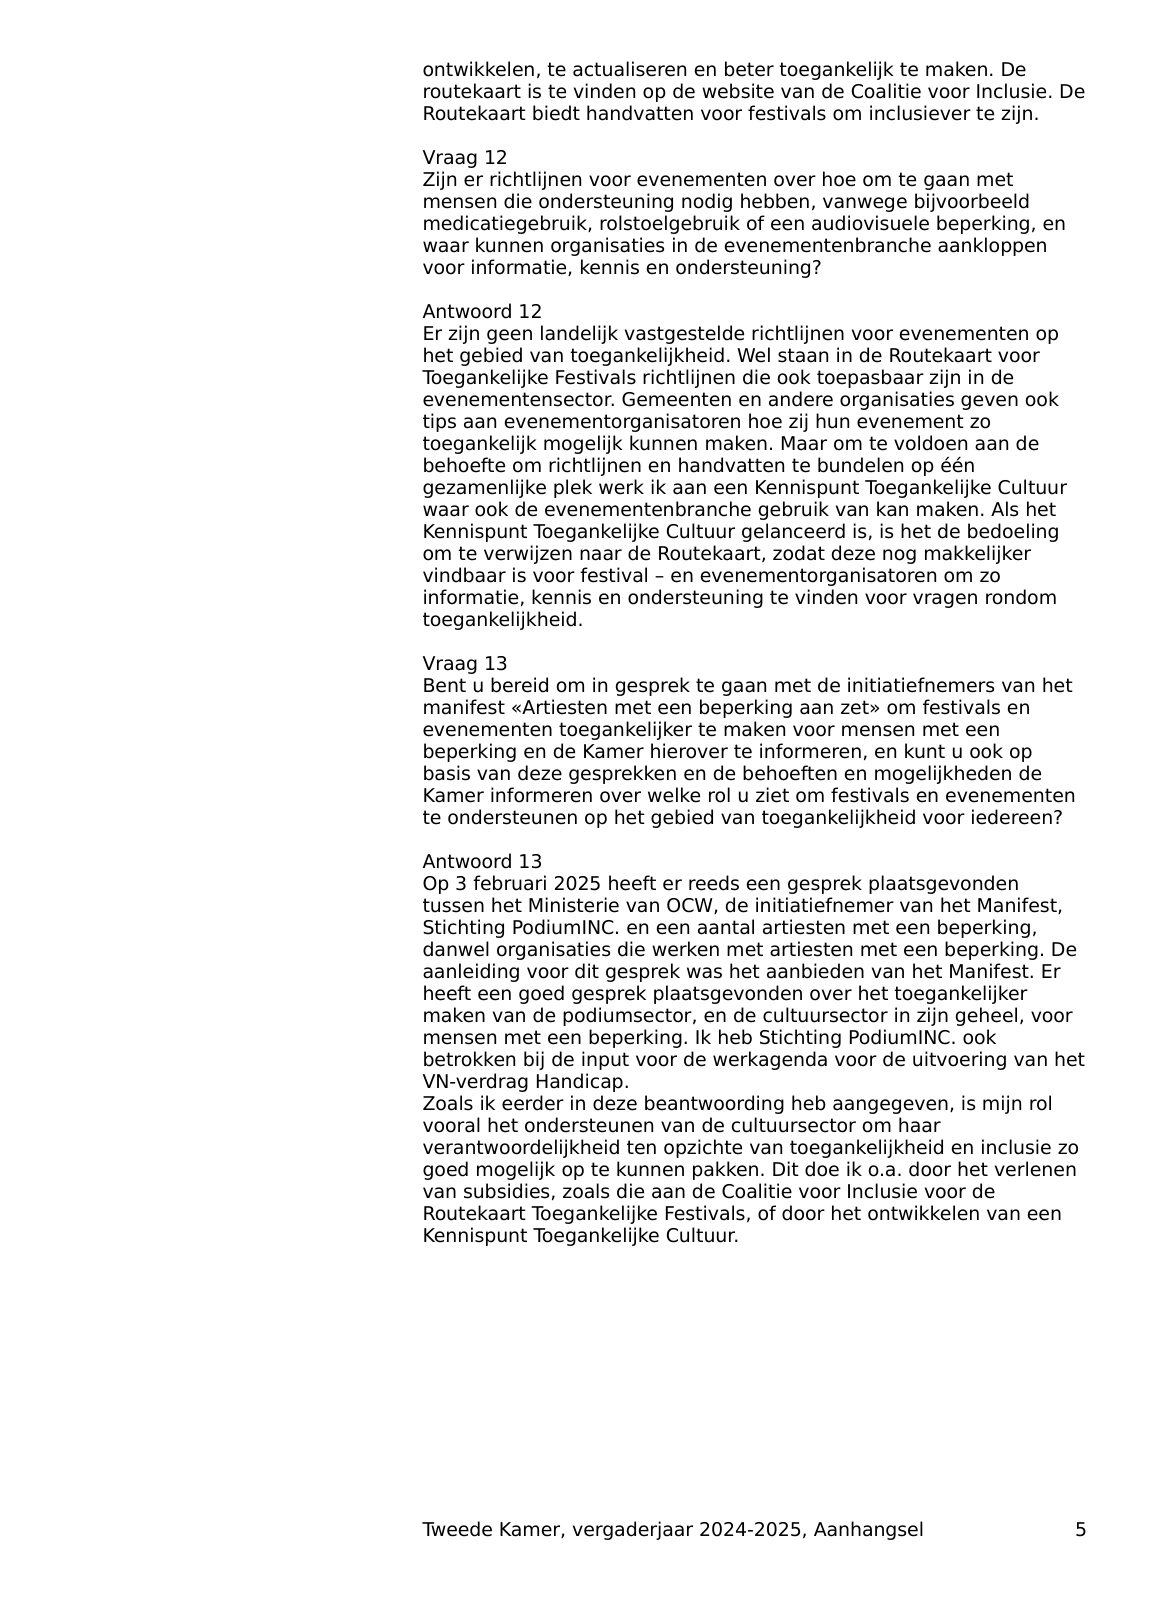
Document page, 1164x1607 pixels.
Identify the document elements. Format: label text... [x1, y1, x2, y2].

text Bent u bereid om in gesprek te gaan met de initiatiefnemers van het manifest «Artiesten met een beperking aan zet» om festivals en evenementen toegankelijker te maken voor mensen met een beperking en de Kamer hierover te informeren, en kunt u ook op basis van deze gesprekken en de behoeften en mogelijkheden de Kamer informeren over welke rol u ziet om festivals en evenementen te ondersteunen op het gebied van toegankelijkheid voor iedereen? [422, 675, 1087, 829]
text ontwikkelen, te actualiseren en beter toegankelijk te maken. De routekaart is te vinden op de website van de Coalitie voor Inclusie. De Routekaart biedt handvatten voor festivals om inclusiever te zijn. [422, 59, 1087, 125]
text Zoals ik eerder in deze beantwoording heb aangegeven, is mijn rol vooral het ondersteunen van de cultuursector om haar verantwoordelijkheid ten opzichte van toegankelijkheid en inclusie zo goed mogelijk op te kunnen pakken. Dit doe ik o.a. door het verlenen van subsidies, zoals die aan de Coalitie voor Inclusie voor de Routekaart Toegankelijke Festivals, of door het ontwikkelen van een Kennispunt Toegankelijke Cultuur. [422, 1093, 1087, 1247]
text Antwoord 13 [422, 851, 1087, 873]
text Antwoord 12 [422, 301, 1087, 323]
text Op 3 februari 2025 heeft er reeds een gesprek plaatsgevonden tussen het Ministerie van OCW, de initiatiefnemer van het Manifest, Stichting PodiumINC. en een aantal artiesten met een beperking, danwel organisaties die werken met artiesten met een beperking. De aanleiding voor dit gesprek was het aanbieden van het Manifest. Er heeft een goed gesprek plaatsgevonden over het toegankelijker maken van de podiumsector, en de cultuursector in zijn geheel, voor mensen met een beperking. Ik heb Stichting PodiumINC. ook betrokken bij de input voor de werkagenda voor de uitvoering van het VN-verdrag Handicap. [422, 873, 1087, 1093]
text Vraag 13 [422, 653, 1087, 675]
text Zijn er richtlijnen voor evenementen over hoe om te gaan met mensen die ondersteuning nodig hebben, vanwege bijvoorbeeld medicatiegebruik, rolstoelgebruik of een audiovisuele beperking, en waar kunnen organisaties in de evenementenbranche aankloppen voor informatie, kennis en ondersteuning? [422, 169, 1087, 279]
text Er zijn geen landelijk vastgestelde richtlijnen voor evenementen op het gebied van toegankelijkheid. Wel staan in de Routekaart voor Toegankelijke Festivals richtlijnen die ook toepasbaar zijn in de evenementensector. Gemeenten en andere organisaties geven ook tips aan evenementorganisatoren hoe zij hun evenement zo toegankelijk mogelijk kunnen maken. Maar om te voldoen aan de behoefte om richtlijnen en handvatten te bundelen op één gezamenlijke plek werk ik aan een Kennispunt Toegankelijke Cultuur waar ook de evenementenbranche gebruik van kan maken. Als het Kennispunt Toegankelijke Cultuur gelanceerd is, is het de bedoeling om te verwijzen naar de Routekaart, zodat deze nog makkelijker vindbaar is voor festival – en evenementorganisatoren om zo informatie, kennis en ondersteuning te vinden voor vragen rondom toegankelijkheid. [422, 323, 1087, 631]
text Vraag 12 [422, 147, 1087, 169]
